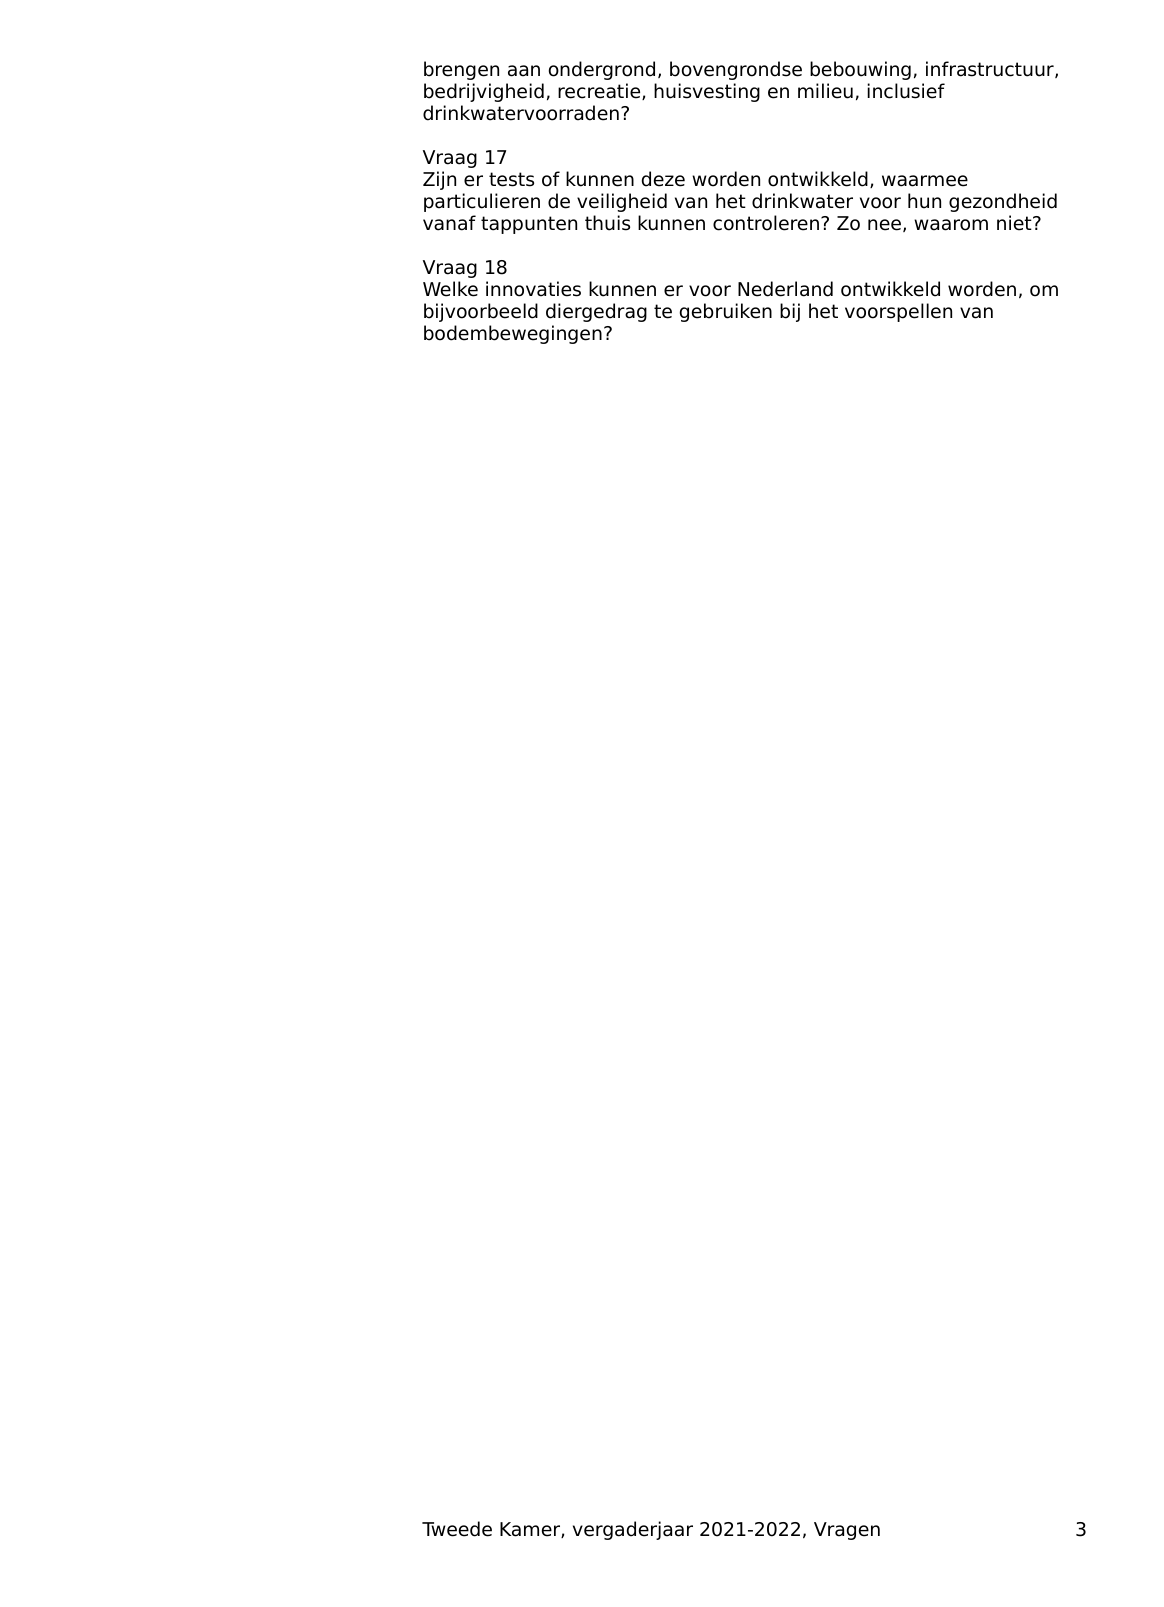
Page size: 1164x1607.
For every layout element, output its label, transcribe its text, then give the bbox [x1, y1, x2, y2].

text Vraag 18 [422, 257, 1087, 279]
text brengen aan ondergrond, bovengrondse bebouwing, infrastructuur, bedrijvigheid, recreatie, huisvesting en milieu, inclusief drinkwatervoorraden? [422, 59, 1087, 125]
text Zijn er tests of kunnen deze worden ontwikkeld, waarmee particulieren de veiligheid van het drinkwater voor hun gezondheid vanaf tappunten thuis kunnen controleren? Zo nee, waarom niet? [422, 169, 1087, 235]
text Vraag 17 [422, 147, 1087, 169]
text Welke innovaties kunnen er voor Nederland ontwikkeld worden, om bijvoorbeeld diergedrag te gebruiken bij het voorspellen van bodembewegingen? [422, 279, 1087, 345]
